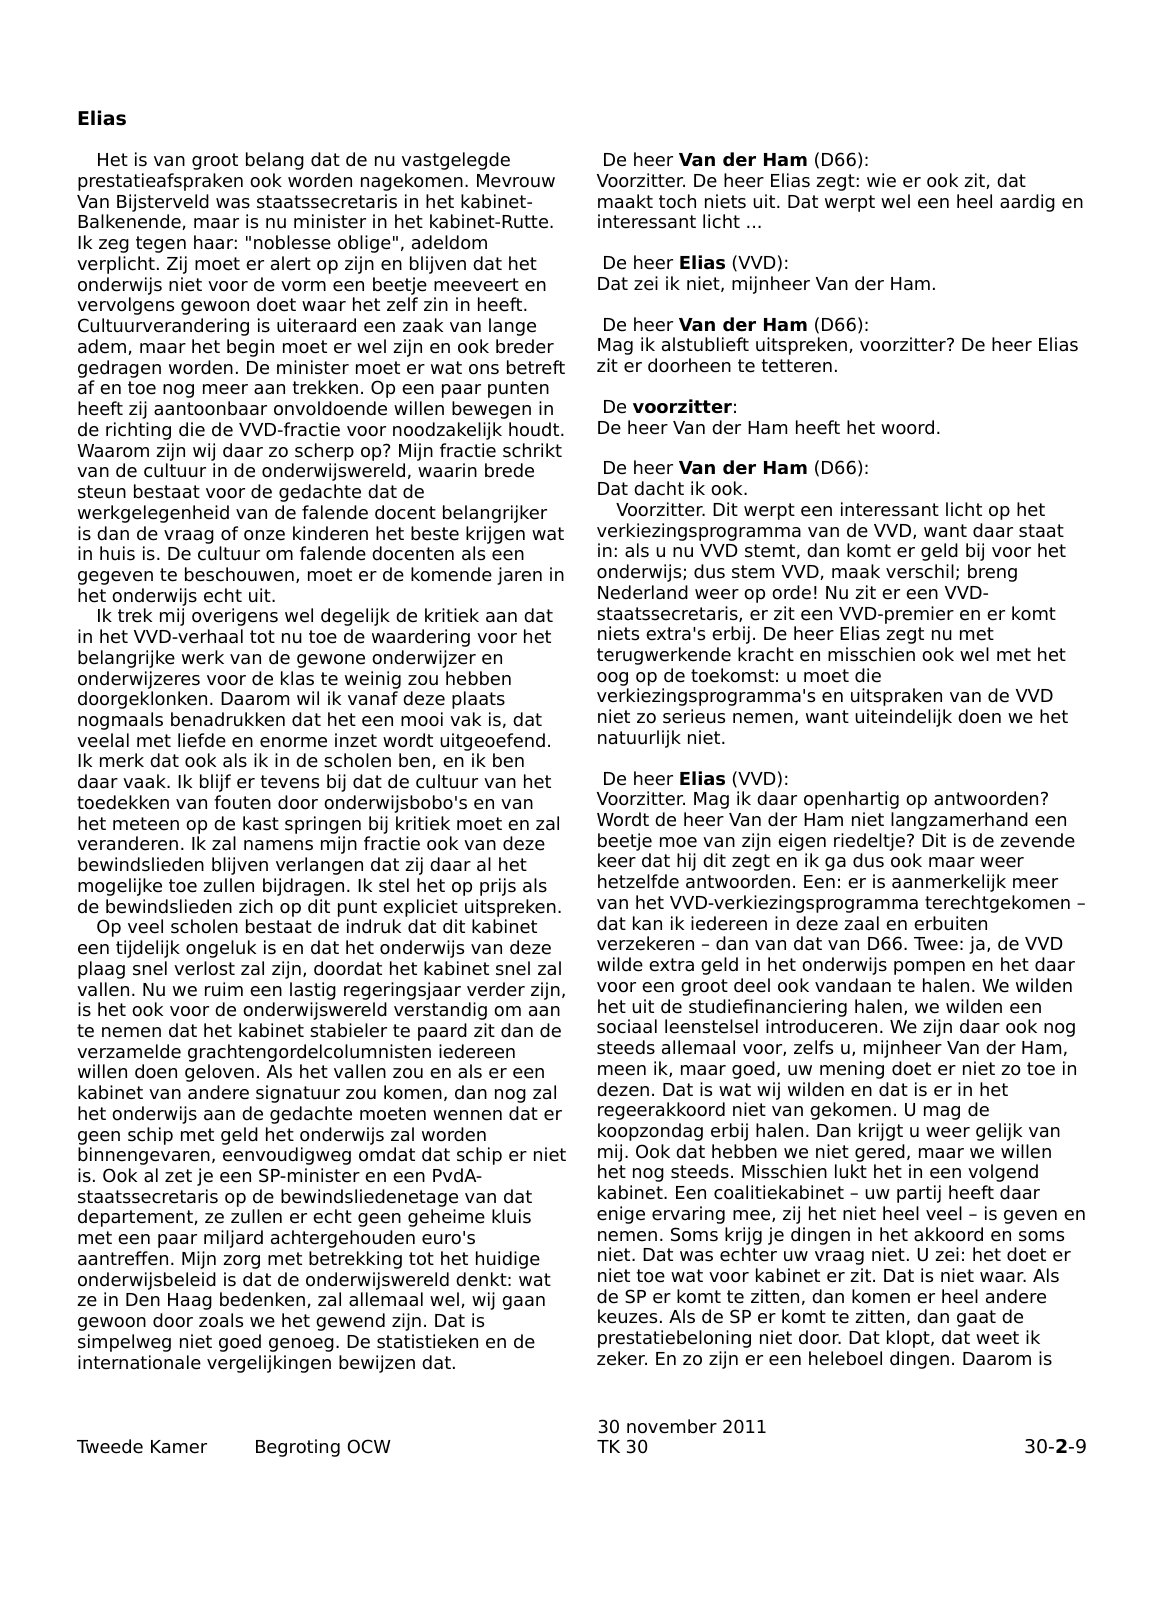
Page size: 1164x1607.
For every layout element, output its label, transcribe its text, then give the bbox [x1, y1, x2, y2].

text Mag ik alstublieft uitspreken, voorzitter? De heer Elias zit er doorheen te tetteren. [596, 335, 1087, 377]
text Dat zei ik niet, mijnheer Van der Ham. [596, 274, 1087, 294]
text Voorzitter. Dit werpt een interessant licht op het verkiezingsprogramma van de VVD, want daar staat in: als u nu VVD stemt, dan komt er geld bij voor het onderwijs; dus stem VVD, maak verschil; breng Nederland weer op orde! Nu zit er een VVD-staatssecretaris, er zit een VVD-premier en er komt niets extra's erbij. De heer Elias zegt nu met terugwerkende kracht en misschien ook wel met het oog op de toekomst: u moet die verkiezingsprogramma's en uitspraken van de VVD niet zo serieus nemen, want uiteindelijk doen we het natuurlijk niet. [596, 500, 1087, 748]
text De heer Elias (VVD): [596, 253, 1087, 274]
text Voorzitter. De heer Elias zegt: wie er ook zit, dat maakt toch niets uit. Dat werpt wel een heel aardig en interessant licht ... [596, 171, 1087, 233]
text De heer Van der Ham heeft het woord. [596, 417, 1087, 438]
text Ik trek mij overigens wel degelijk de kritiek aan dat in het VVD-verhaal tot nu toe de waardering voor het belangrijke werk van de gewone onderwijzer en onderwijzeres voor de klas te weinig zou hebben doorgeklonken. Daarom wil ik vanaf deze plaats nogmaals benadrukken dat het een mooi vak is, dat veelal met liefde en enorme inzet wordt uitgeoefend. Ik merk dat ook als ik in de scholen ben, en ik ben daar vaak. Ik blijf er tevens bij dat de cultuur van het toedekken van fouten door onderwijsbobo's en van het meteen op de kast springen bij kritiek moet en zal veranderen. Ik zal namens mijn fractie ook van deze bewindslieden blijven verlangen dat zij daar al het mogelijke toe zullen bijdragen. Ik stel het op prijs als de bewindslieden zich op dit punt expliciet uitspreken. [77, 606, 567, 917]
text Het is van groot belang dat de nu vastgelegde prestatieafspraken ook worden nagekomen. Mevrouw Van Bijsterveld was staatssecretaris in het kabinet-Balkenende, maar is nu minister in het kabinet-Rutte. Ik zeg tegen haar: "noblesse oblige", adeldom verplicht. Zij moet er alert op zijn en blijven dat het onderwijs niet voor de vorm een beetje meeveert en vervolgens gewoon doet waar het zelf zin in heeft. Cultuurverandering is uiteraard een zaak van lange adem, maar het begin moet er wel zijn en ook breder gedragen worden. De minister moet er wat ons betreft af en toe nog meer aan trekken. Op een paar punten heeft zij aantoonbaar onvoldoende willen bewegen in de richting die de VVD-fractie voor noodzakelijk houdt. Waarom zijn wij daar zo scherp op? Mijn fractie schrikt van de cultuur in de onderwijswereld, waarin brede steun bestaat voor de gedachte dat de werkgelegenheid van de falende docent belangrijker is dan de vraag of onze kinderen het beste krijgen wat in huis is. De cultuur om falende docenten als een gegeven te beschouwen, moet er de komende jaren in het onderwijs echt uit. [77, 150, 567, 606]
text Voorzitter. Mag ik daar openhartig op antwoorden? Wordt de heer Van der Ham niet langzamerhand een beetje moe van zijn eigen riedeltje? Dit is de zevende keer dat hij dit zegt en ik ga dus ook maar weer hetzelfde antwoorden. Een: er is aanmerkelijk meer van het VVD-verkiezingsprogramma terechtgekomen – dat kan ik iedereen in deze zaal en erbuiten verzekeren – dan van dat van D66. Twee: ja, de VVD wilde extra geld in het onderwijs pompen en het daar voor een groot deel ook vandaan te halen. We wilden het uit de studiefinanciering halen, we wilden een sociaal leenstelsel introduceren. We zijn daar ook nog steeds allemaal voor, zelfs u, mijnheer Van der Ham, meen ik, maar goed, uw mening doet er niet zo toe in dezen. Dat is wat wij wilden en dat is er in het regeerakkoord niet van gekomen. U mag de koopzondag erbij halen. Dan krijgt u weer gelijk van mij. Ook dat hebben we niet gered, maar we willen het nog steeds. Misschien lukt het in een volgend kabinet. Een coalitiekabinet – uw partij heeft daar enige ervaring mee, zij het niet heel veel – is geven en nemen. Soms krijg je dingen in het akkoord en soms niet. Dat was echter uw vraag niet. U zei: het doet er niet toe wat voor kabinet er zit. Dat is niet waar. Als de SP er komt te zitten, dan komen er heel andere keuzes. Als de SP er komt te zitten, dan gaat de prestatiebeloning niet door. Dat klopt, dat weet ik zeker. En zo zijn er een heleboel dingen. Daarom is [596, 789, 1087, 1369]
text De voorzitter: [596, 397, 1087, 417]
text De heer Van der Ham (D66): [596, 150, 1087, 171]
text De heer Elias (VVD): [596, 768, 1087, 789]
text De heer Van der Ham (D66): [596, 314, 1087, 335]
text De heer Van der Ham (D66): [596, 458, 1087, 479]
text Op veel scholen bestaat de indruk dat dit kabinet een tijdelijk ongeluk is en dat het onderwijs van deze plaag snel verlost zal zijn, doordat het kabinet snel zal vallen. Nu we ruim een lastig regeringsjaar verder zijn, is het ook voor de onderwijswereld verstandig om aan te nemen dat het kabinet stabieler te paard zit dan de verzamelde grachtengordelcolumnisten iedereen willen doen geloven. Als het vallen zou en als er een kabinet van andere signatuur zou komen, dan nog zal het onderwijs aan de gedachte moeten wennen dat er geen schip met geld het onderwijs zal worden binnengevaren, eenvoudigweg omdat dat schip er niet is. Ook al zet je een SP-minister en een PvdA-staatssecretaris op de bewindsliedenetage van dat departement, ze zullen er echt geen geheime kluis met een paar miljard achtergehouden euro's aantreffen. Mijn zorg met betrekking tot het huidige onderwijsbeleid is dat de onderwijswereld denkt: wat ze in Den Haag bedenken, zal allemaal wel, wij gaan gewoon door zoals we het gewend zijn. Dat is simpelweg niet goed genoeg. De statistieken en de internationale vergelijkingen bewijzen dat. [77, 917, 567, 1373]
text Dat dacht ik ook. [596, 479, 1087, 500]
